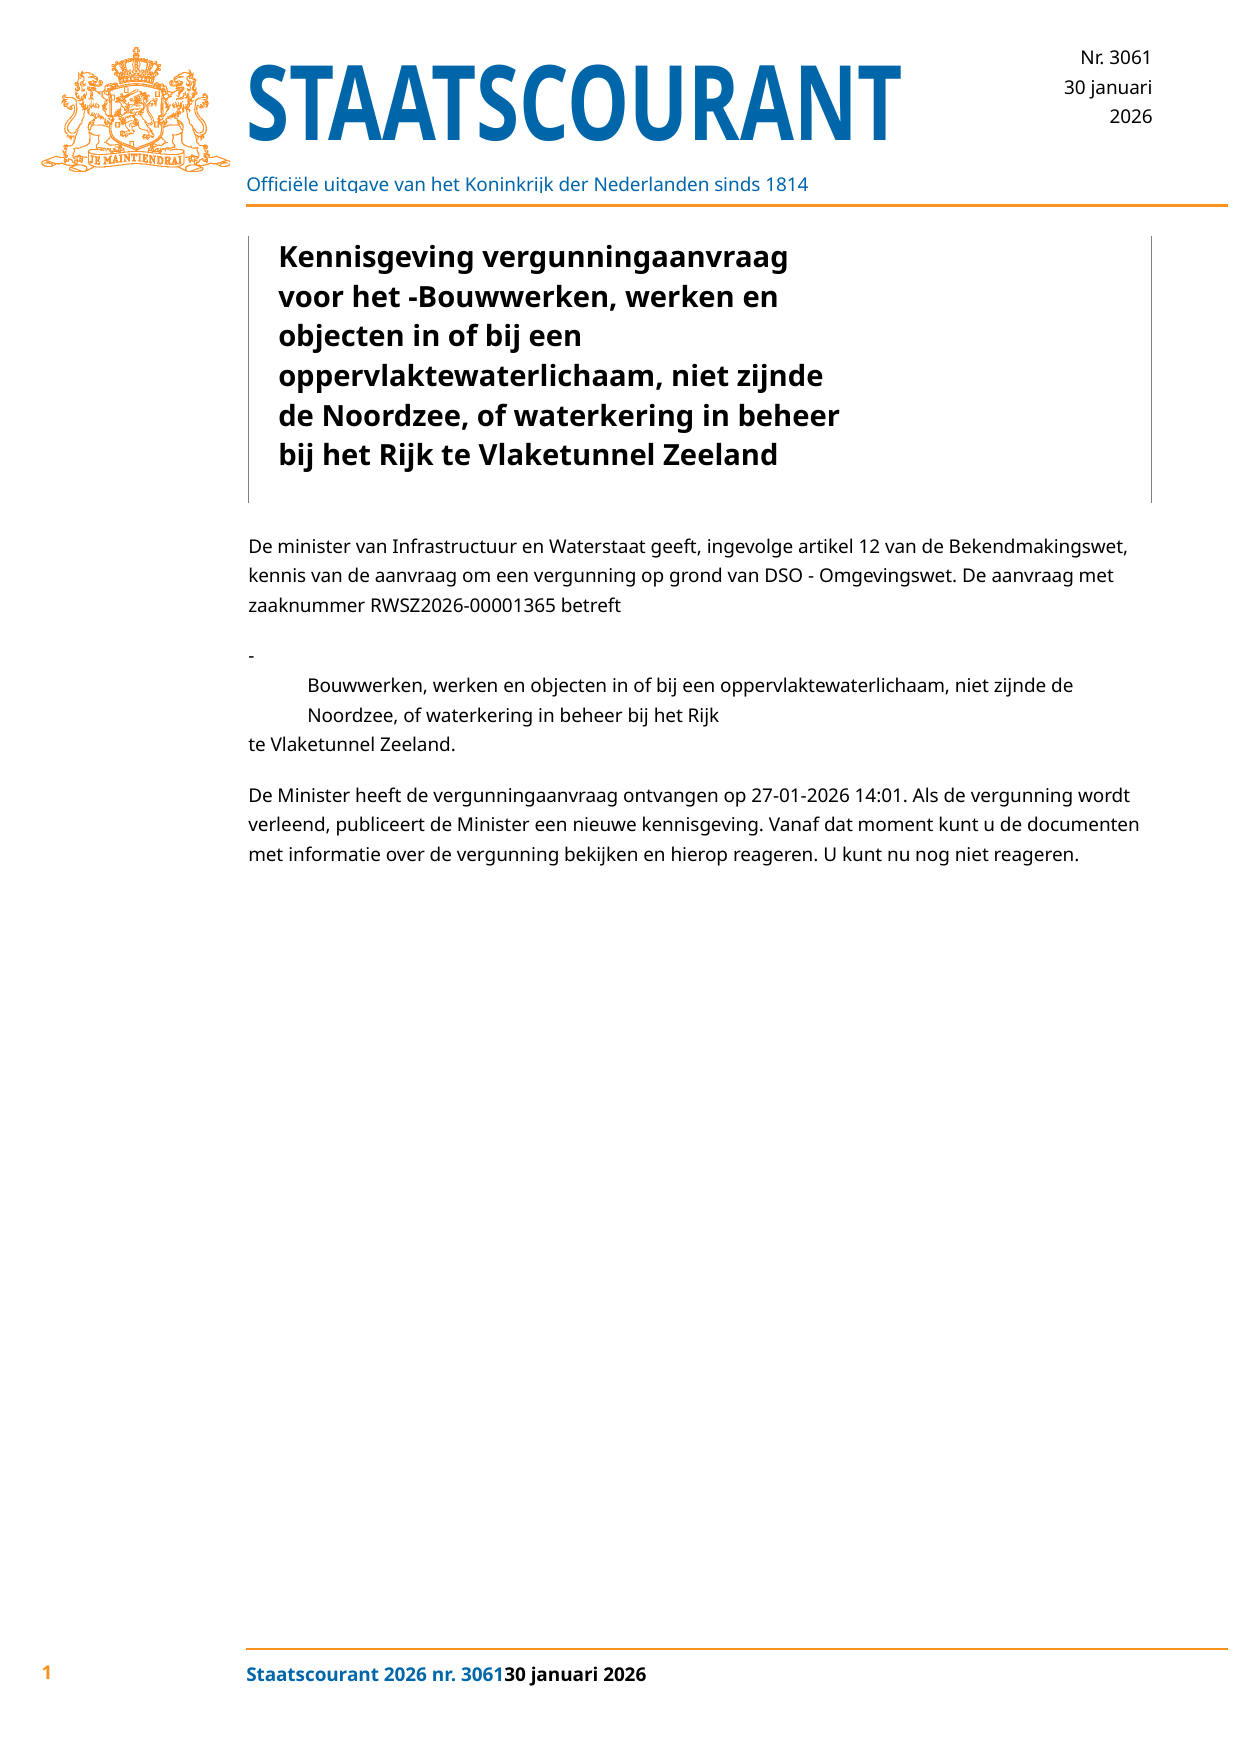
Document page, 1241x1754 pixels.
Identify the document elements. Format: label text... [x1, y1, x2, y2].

list Bouwwerken, werken en objecten in of bij een oppervlaktewaterlichaam, niet zijnde de Noordzee, of waterkering in beheer bij het Rijk [248, 672, 1152, 727]
picture [41, 47, 231, 172]
text De Minister heeft de vergunningaanvraag ontvangen op 27-01-2026 14:01. Als de vergunning wordt verleend, publiceert de Minister een nieuwe kennisgeving. Vanaf dat moment kunt u de documenten met informatie over de vergunning bekijken en hierop reageren. U kunt nu nog niet reageren. [248, 782, 1152, 867]
table_header Kennisgeving vergunningaanvraag voor het -Bouwwerken, werken en objecten in of bij een oppervlaktewaterlichaam, niet zijnde de Noordzee, of waterkering in beheer bij het Rijk te Vlaketunnel Zeeland [249, 236, 850, 503]
picture [912, 236, 1090, 414]
table_header [850, 414, 1151, 503]
table_header [850, 236, 912, 413]
text De minister van Infrastructuur en Waterstaat geeft, ingevolge artikel 12 van de Bekendmakingswet, kennis van de aanvraag om een vergunning op grond van DSO - Omgevingswet. De aanvraag met zaaknummer RWSZ2026-00001365 betreft [248, 533, 1152, 618]
text te Vlaketunnel Zeeland. [248, 731, 1152, 757]
table_header [1090, 236, 1151, 413]
